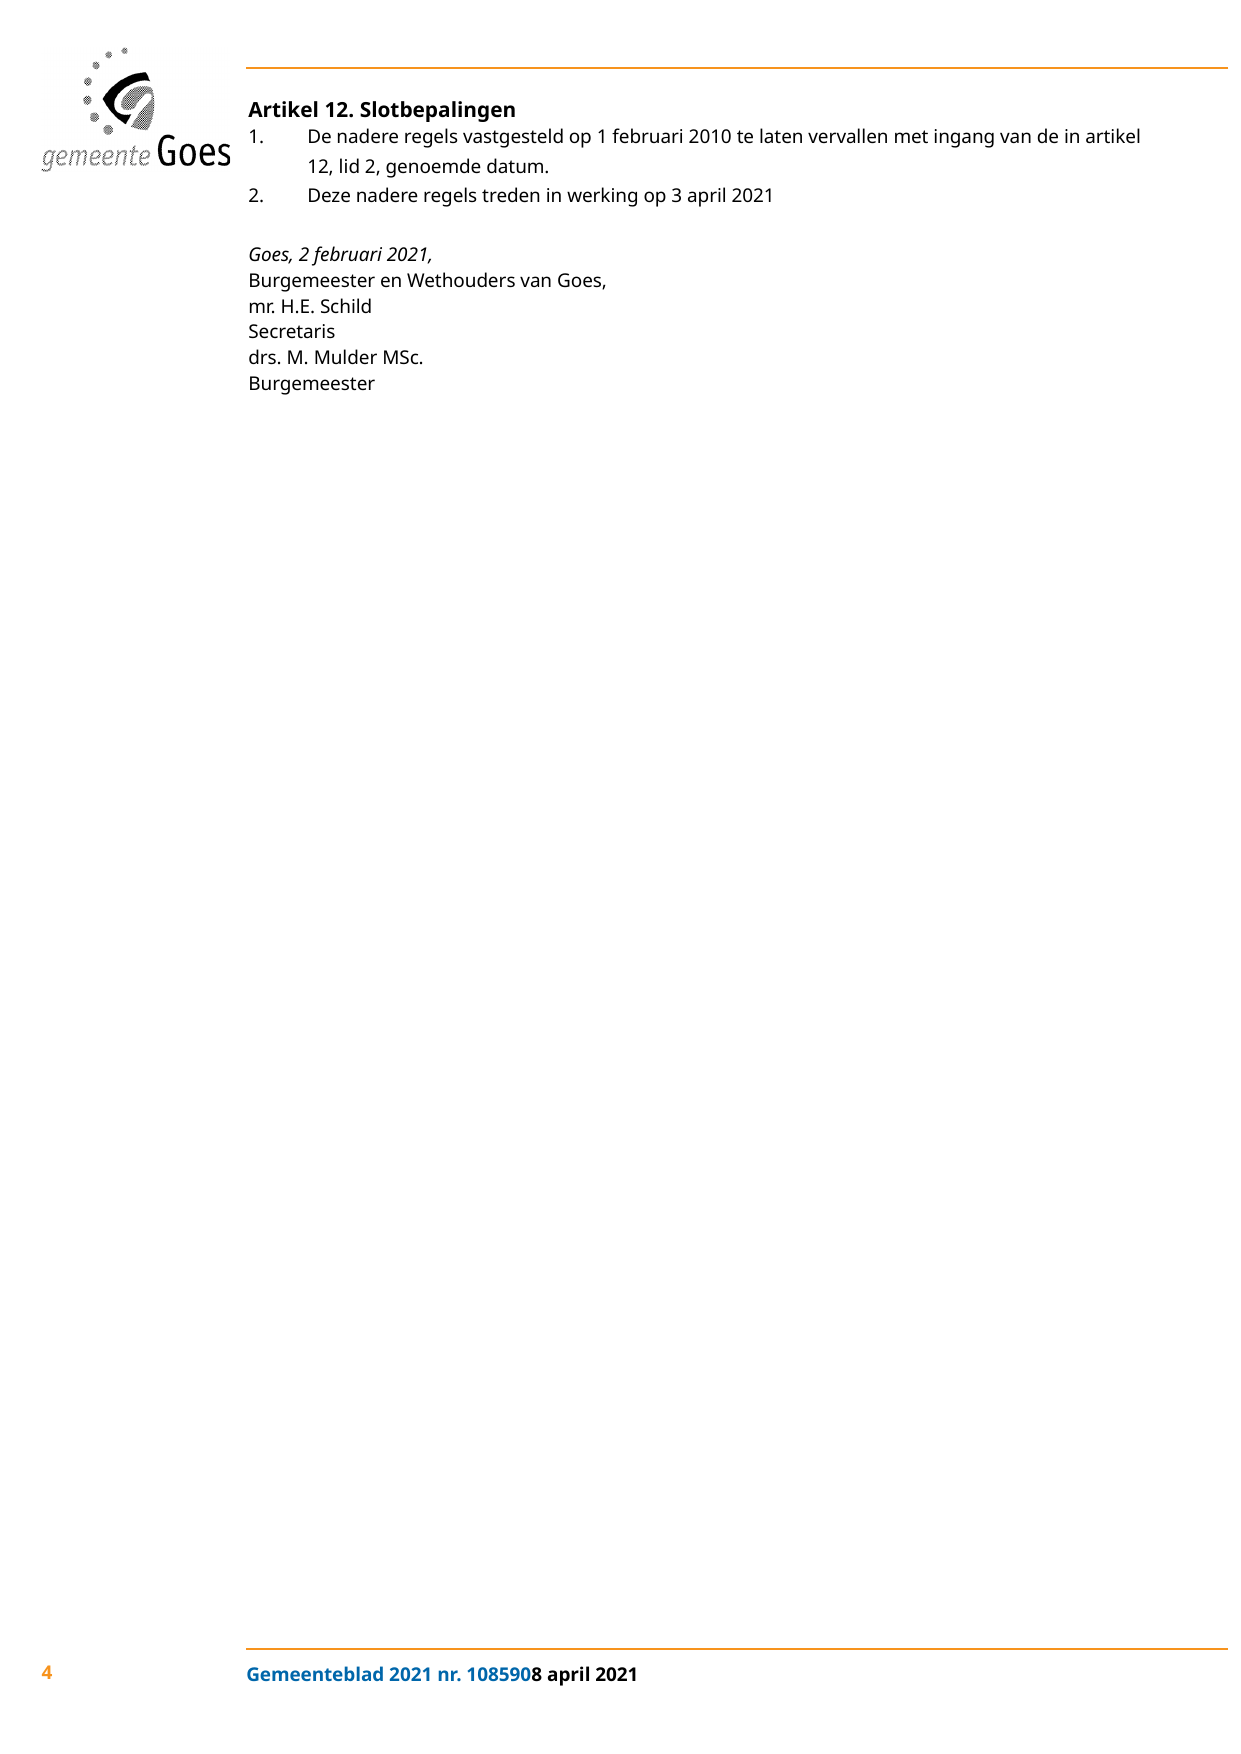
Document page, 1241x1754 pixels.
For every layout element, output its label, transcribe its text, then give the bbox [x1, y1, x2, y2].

text Burgemeester [248, 370, 1152, 396]
picture [41, 47, 231, 172]
text Artikel 12. Slotbepalingen [248, 95, 1152, 123]
text drs. M. Mulder MSc. [248, 344, 1152, 370]
list Deze nadere regels treden in werking op 3 april 2021 [248, 182, 1152, 208]
list De nadere regels vastgesteld op 1 februari 2010 te laten vervallen met ingang van de in artikel 12, lid 2, genoemde datum. [248, 123, 1152, 178]
text mr. H.E. Schild [248, 293, 1152, 319]
text Burgemeester en Wethouders van Goes, [248, 267, 1152, 293]
text Goes, 2 februari 2021, [248, 242, 1152, 267]
text Secretaris [248, 319, 1152, 344]
